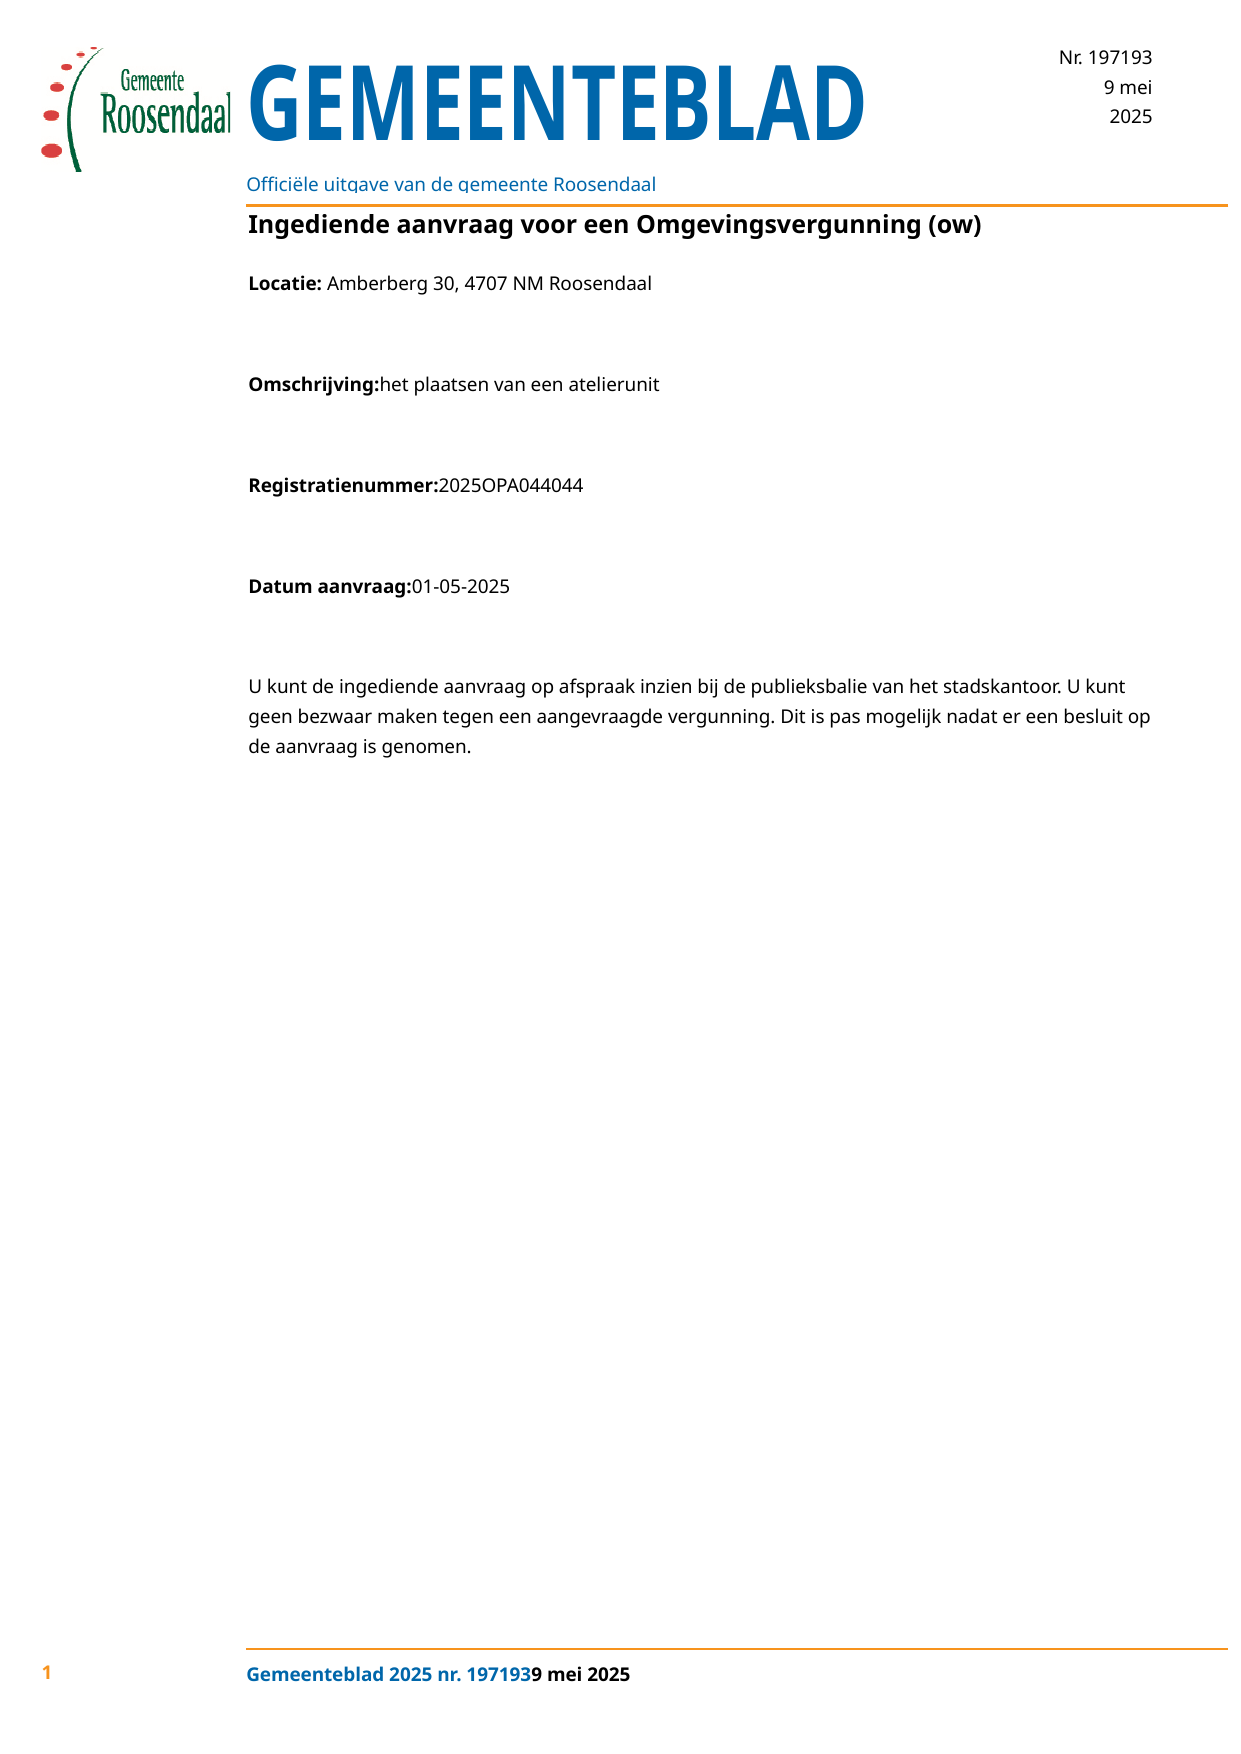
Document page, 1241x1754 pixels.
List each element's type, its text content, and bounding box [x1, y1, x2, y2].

text Datum aanvraag:01-05-2025 [248, 573, 1152, 598]
picture [41, 47, 231, 172]
text Registratienummer:2025OPA044044 [248, 472, 1152, 498]
text U kunt de ingediende aanvraag op afspraak inzien bij de publieksbalie van het stadskantoor. U kunt geen bezwaar maken tegen een aangevraagde vergunning. Dit is pas mogelijk nadat er een besluit op de aanvraag is genomen. [248, 674, 1152, 758]
text Ingediende aanvraag voor een Omgevingsvergunning (ow) [248, 207, 1152, 241]
text Omschrijving:het plaatsen van een atelierunit [248, 371, 1152, 397]
text Locatie: Amberberg 30, 4707 NM Roosendaal [248, 270, 1152, 296]
